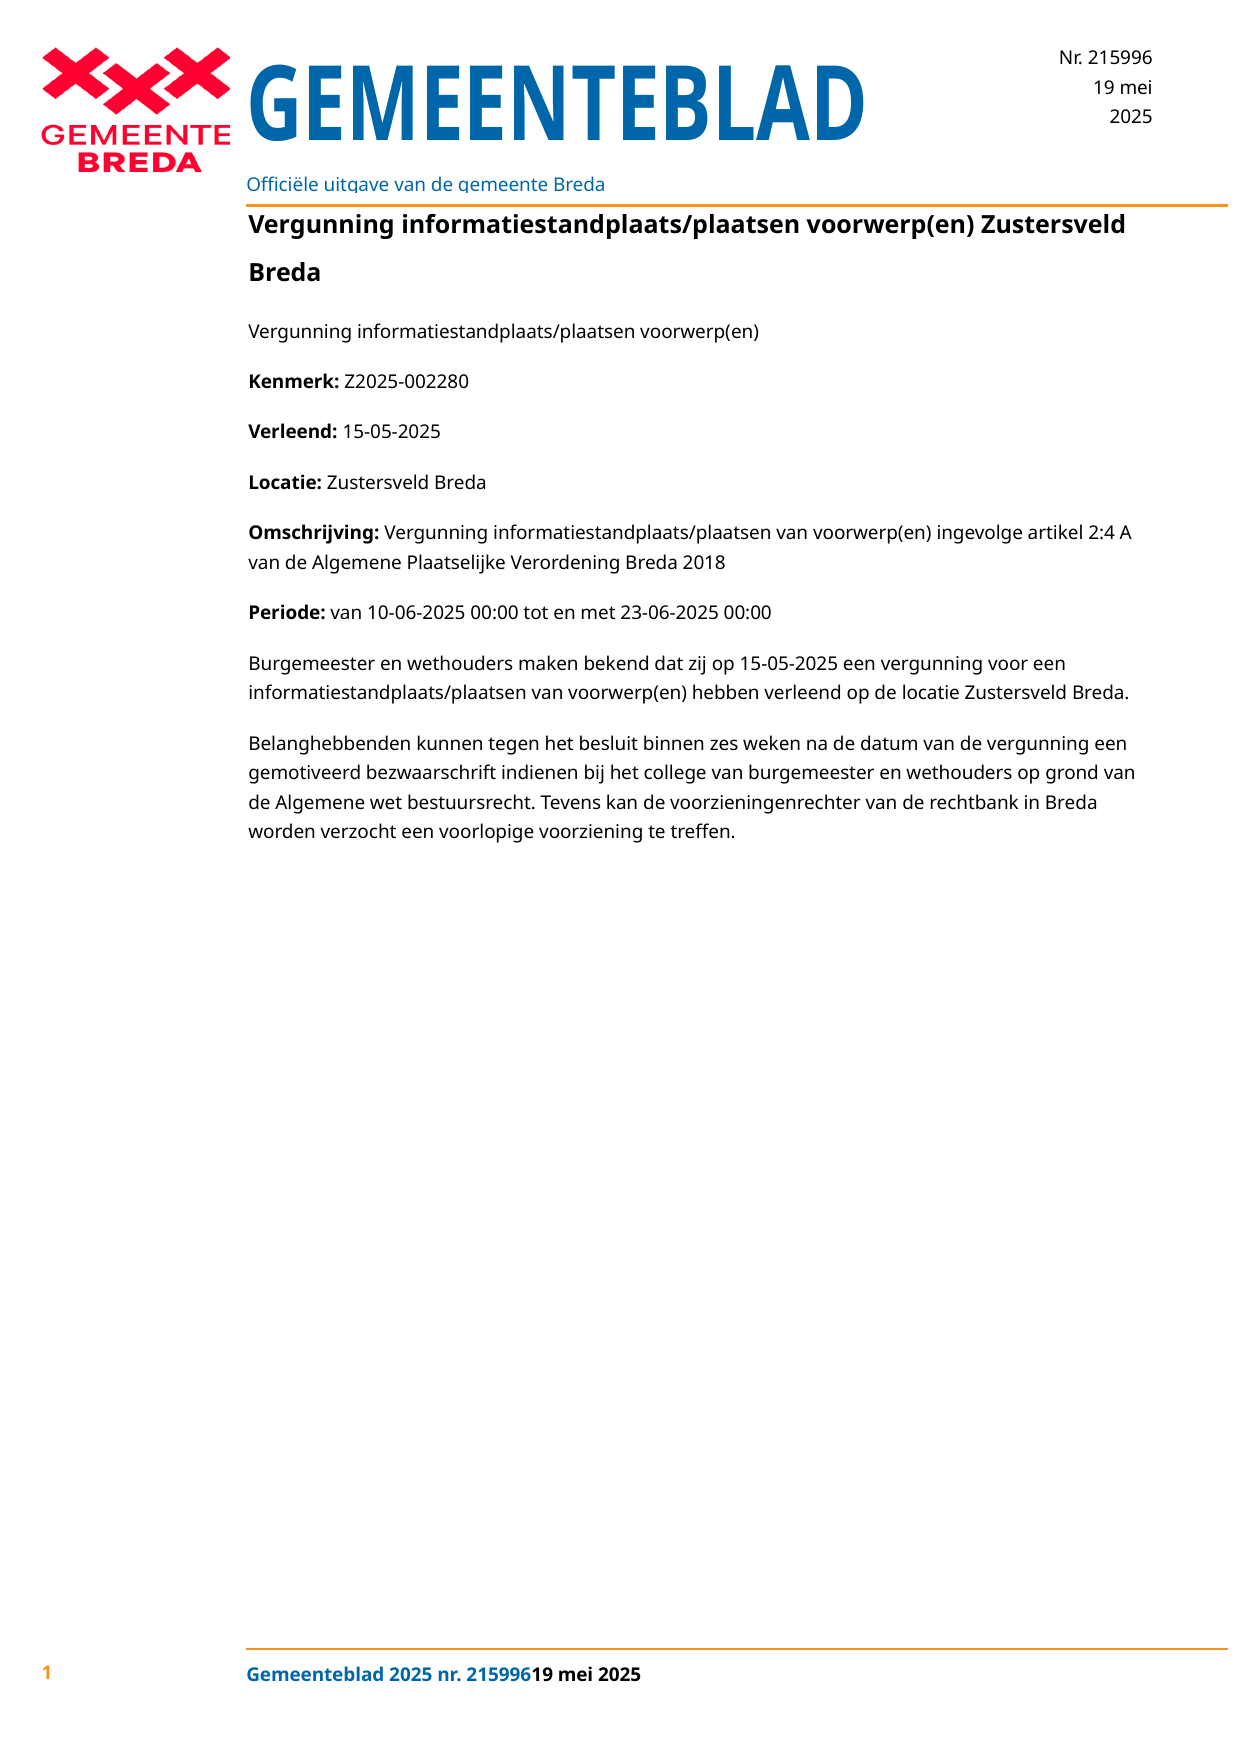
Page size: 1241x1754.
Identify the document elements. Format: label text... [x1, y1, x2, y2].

text Omschrijving: Vergunning informatiestandplaats/plaatsen van voorwerp(en) ingevolge artikel 2:4 A van de Algemene Plaatselijke Verordening Breda 2018 [248, 519, 1152, 575]
text Vergunning informatiestandplaats/plaatsen voorwerp(en) Zustersveld Breda [248, 207, 1152, 288]
text Burgemeester en wethouders maken bekend dat zij op 15-05-2025 een vergunning voor een informatiestandplaats/plaatsen van voorwerp(en) hebben verleend op de locatie Zustersveld Breda. [248, 650, 1152, 705]
text Kenmerk: Z2025-002280 [248, 368, 1152, 394]
text Verleend: 15-05-2025 [248, 419, 1152, 444]
picture [41, 47, 231, 172]
text Locatie: Zustersveld Breda [248, 469, 1152, 495]
text Vergunning informatiestandplaats/plaatsen voorwerp(en) [248, 318, 1152, 344]
text Periode: van 10-06-2025 00:00 tot en met 23-06-2025 00:00 [248, 599, 1152, 625]
text Belanghebbenden kunnen tegen het besluit binnen zes weken na de datum van de vergunning een gemotiveerd bezwaarschrift indienen bij het college van burgemeester en wethouders op grond van de Algemene wet bestuursrecht. Tevens kan de voorzieningenrechter van de rechtbank in Breda worden verzocht een voorlopige voorziening te treffen. [248, 730, 1152, 844]
